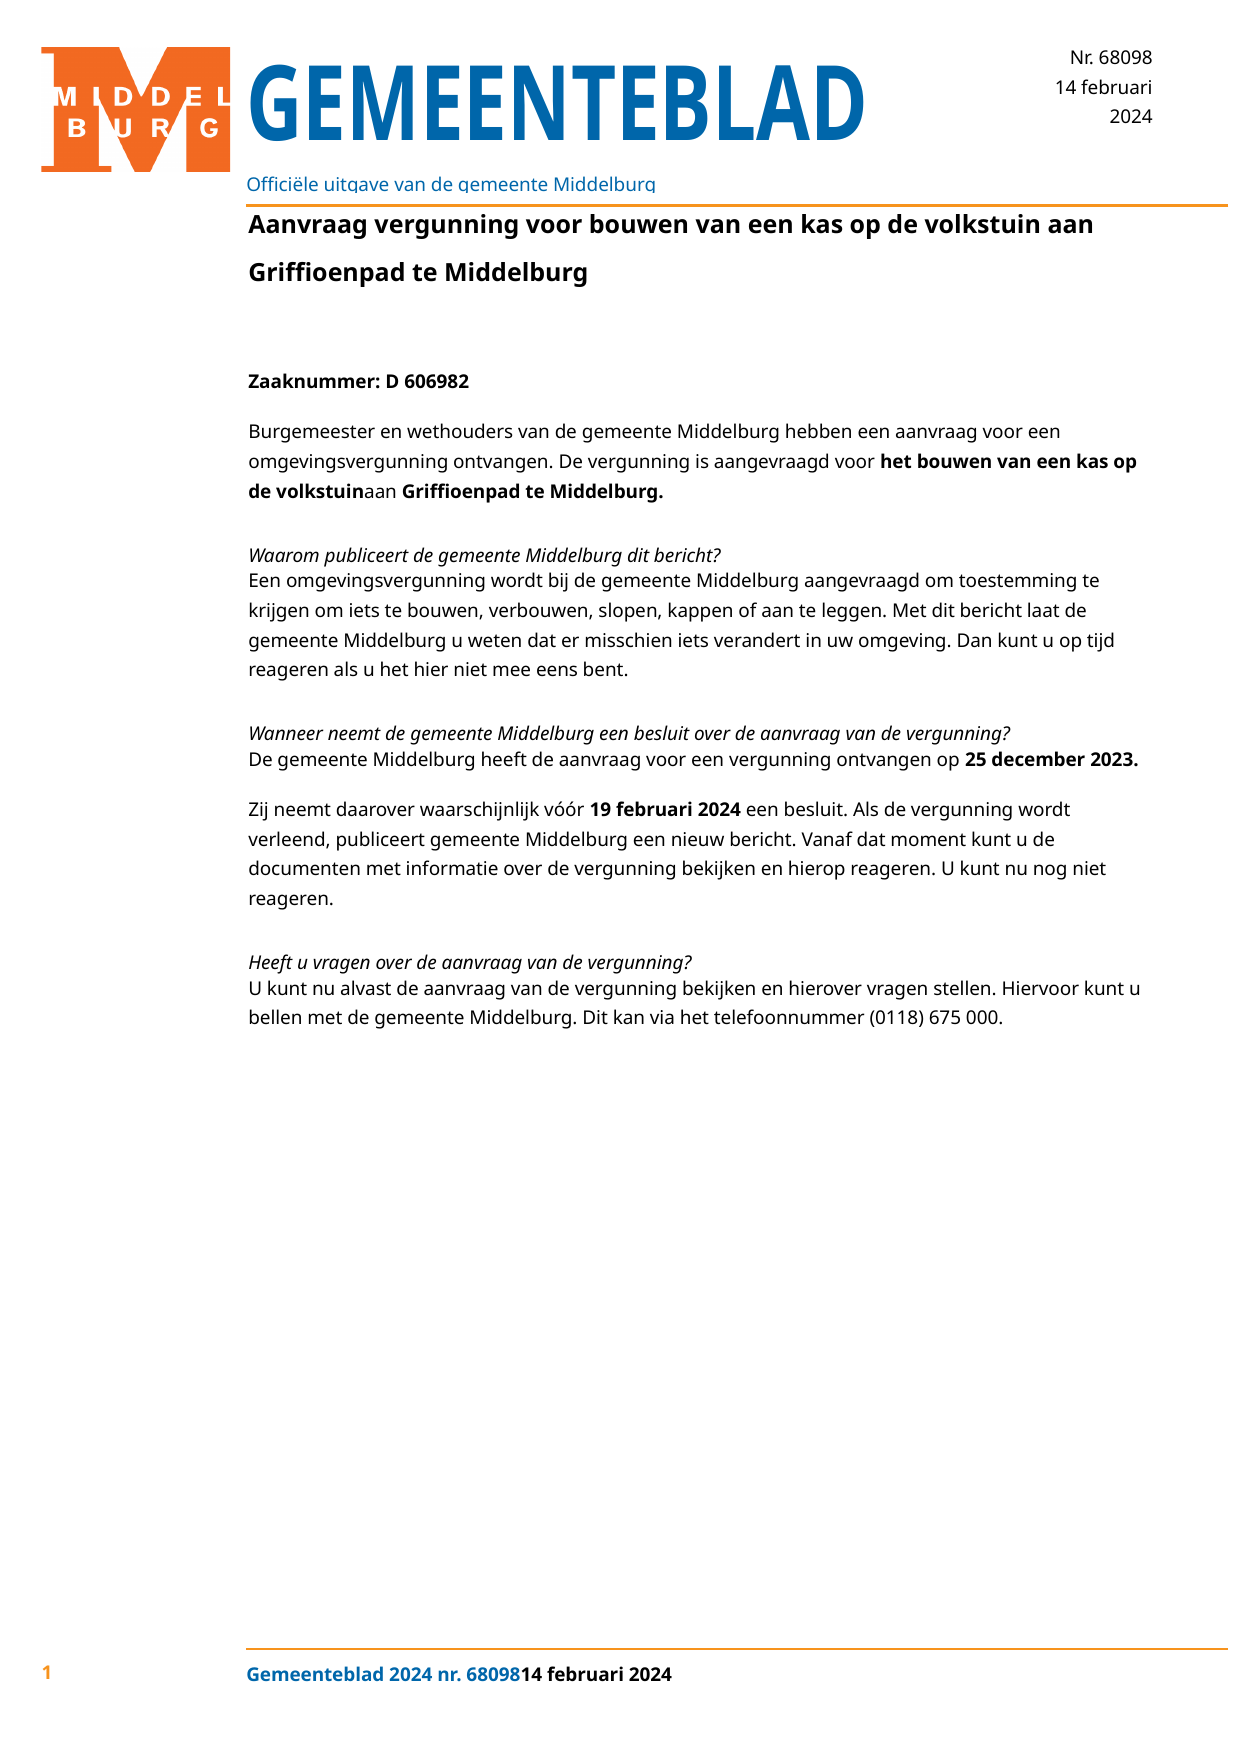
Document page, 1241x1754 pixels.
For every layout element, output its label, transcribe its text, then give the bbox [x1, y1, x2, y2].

picture [41, 47, 231, 172]
text U kunt nu alvast de aanvraag van de vergunning bekijken en hierover vragen stellen. Hiervoor kunt u bellen met de gemeente Middelburg. Dit kan via het telefoonnummer (0118) 675 000. [248, 975, 1152, 1030]
text Een omgevingsvergunning wordt bij de gemeente Middelburg aangevraagd om toestemming te krijgen om iets te bouwen, verbouwen, slopen, kappen of aan te leggen. Met dit bericht laat de gemeente Middelburg u weten dat er misschien iets verandert in uw omgeving. Dan kunt u op tijd reageren als u het hier niet mee eens bent. [248, 568, 1152, 682]
text Heeft u vragen over de aanvraag van de vergunning? [248, 949, 1152, 975]
text Burgemeester en wethouders van de gemeente Middelburg hebben een aanvraag voor een omgevingsvergunning ontvangen. De vergunning is aangevraagd voor het bouwen van een kas op de volkstuinaan Griffioenpad te Middelburg. [248, 419, 1152, 504]
text Zaaknummer: D 606982 [248, 368, 1152, 394]
text Waarom publiceert de gemeente Middelburg dit bericht? [248, 542, 1152, 568]
text Zij neemt daarover waarschijnlijk vóór 19 februari 2024 een besluit. Als de vergunning wordt verleend, publiceert gemeente Middelburg een nieuw bericht. Vanaf dat moment kunt u de documenten met informatie over de vergunning bekijken en hierop reageren. U kunt nu nog niet reageren. [248, 796, 1152, 911]
text Wanneer neemt de gemeente Middelburg een besluit over de aanvraag van de vergunning? [248, 720, 1152, 746]
text Aanvraag vergunning voor bouwen van een kas op de volkstuin aan Griffioenpad te Middelburg [248, 207, 1152, 288]
text De gemeente Middelburg heeft de aanvraag voor een vergunning ontvangen op 25 december 2023. [248, 746, 1152, 772]
